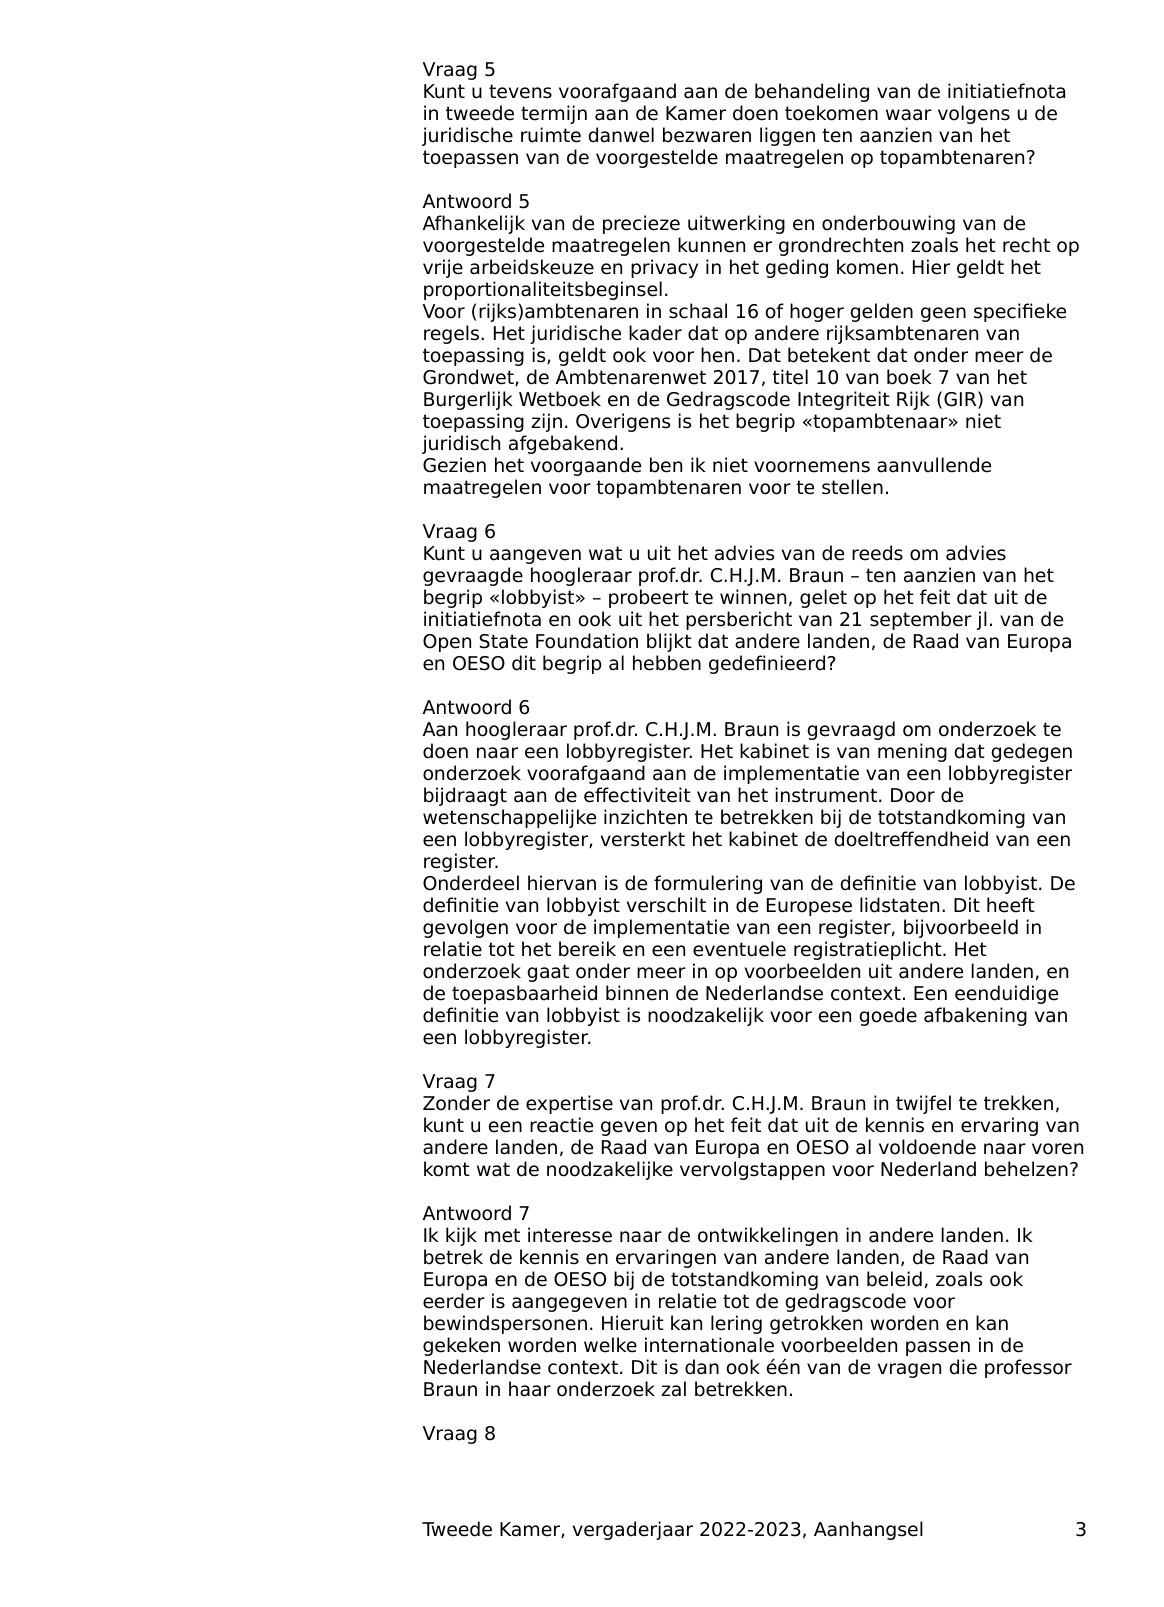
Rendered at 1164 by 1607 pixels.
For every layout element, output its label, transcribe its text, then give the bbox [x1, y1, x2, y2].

text Vraag 5 [422, 59, 1087, 81]
text Kunt u tevens voorafgaand aan de behandeling van de initiatiefnota in tweede termijn aan de Kamer doen toekomen waar volgens u de juridische ruimte danwel bezwaren liggen ten aanzien van het toepassen van de voorgestelde maatregelen op topambtenaren? [422, 81, 1087, 169]
text Afhankelijk van de precieze uitwerking en onderbouwing van de voorgestelde maatregelen kunnen er grondrechten zoals het recht op vrije arbeidskeuze en privacy in het geding komen. Hier geldt het proportionaliteitsbeginsel. [422, 213, 1087, 301]
text Gezien het voorgaande ben ik niet voornemens aanvullende maatregelen voor topambtenaren voor te stellen. [422, 455, 1087, 499]
text Onderdeel hiervan is de formulering van de definitie van lobbyist. De definitie van lobbyist verschilt in de Europese lidstaten. Dit heeft gevolgen voor de implementatie van een register, bijvoorbeeld in relatie tot het bereik en een eventuele registratieplicht. Het onderzoek gaat onder meer in op voorbeelden uit andere landen, en de toepasbaarheid binnen de Nederlandse context. Een eenduidige definitie van lobbyist is noodzakelijk voor een goede afbakening van een lobbyregister. [422, 873, 1087, 1049]
text Antwoord 5 [422, 191, 1087, 213]
text Kunt u aangeven wat u uit het advies van de reeds om advies gevraagde hoogleraar prof.dr. C.H.J.M. Braun – ten aanzien van het begrip «lobbyist» – probeert te winnen, gelet op het feit dat uit de initiatiefnota en ook uit het persbericht van 21 september jl. van de Open State Foundation blijkt dat andere landen, de Raad van Europa en OESO dit begrip al hebben gedefinieerd? [422, 543, 1087, 675]
text Antwoord 7 [422, 1203, 1087, 1225]
text Voor (rijks)ambtenaren in schaal 16 of hoger gelden geen specifieke regels. Het juridische kader dat op andere rijksambtenaren van toepassing is, geldt ook voor hen. Dat betekent dat onder meer de Grondwet, de Ambtenarenwet 2017, titel 10 van boek 7 van het Burgerlijk Wetboek en de Gedragscode Integriteit Rijk (GIR) van toepassing zijn. Overigens is het begrip «topambtenaar» niet juridisch afgebakend. [422, 301, 1087, 455]
text Vraag 8 [422, 1423, 1087, 1445]
text Ik kijk met interesse naar de ontwikkelingen in andere landen. Ik betrek de kennis en ervaringen van andere landen, de Raad van Europa en de OESO bij de totstandkoming van beleid, zoals ook eerder is aangegeven in relatie tot de gedragscode voor bewindspersonen. Hieruit kan lering getrokken worden en kan gekeken worden welke internationale voorbeelden passen in de Nederlandse context. Dit is dan ook één van de vragen die professor Braun in haar onderzoek zal betrekken. [422, 1225, 1087, 1401]
text Zonder de expertise van prof.dr. C.H.J.M. Braun in twijfel te trekken, kunt u een reactie geven op het feit dat uit de kennis en ervaring van andere landen, de Raad van Europa en OESO al voldoende naar voren komt wat de noodzakelijke vervolgstappen voor Nederland behelzen? [422, 1093, 1087, 1181]
text Aan hoogleraar prof.dr. C.H.J.M. Braun is gevraagd om onderzoek te doen naar een lobbyregister. Het kabinet is van mening dat gedegen onderzoek voorafgaand aan de implementatie van een lobbyregister bijdraagt aan de effectiviteit van het instrument. Door de wetenschappelijke inzichten te betrekken bij de totstandkoming van een lobbyregister, versterkt het kabinet de doeltreffendheid van een register. [422, 719, 1087, 873]
text Vraag 7 [422, 1071, 1087, 1093]
text Vraag 6 [422, 521, 1087, 543]
text Antwoord 6 [422, 697, 1087, 719]
